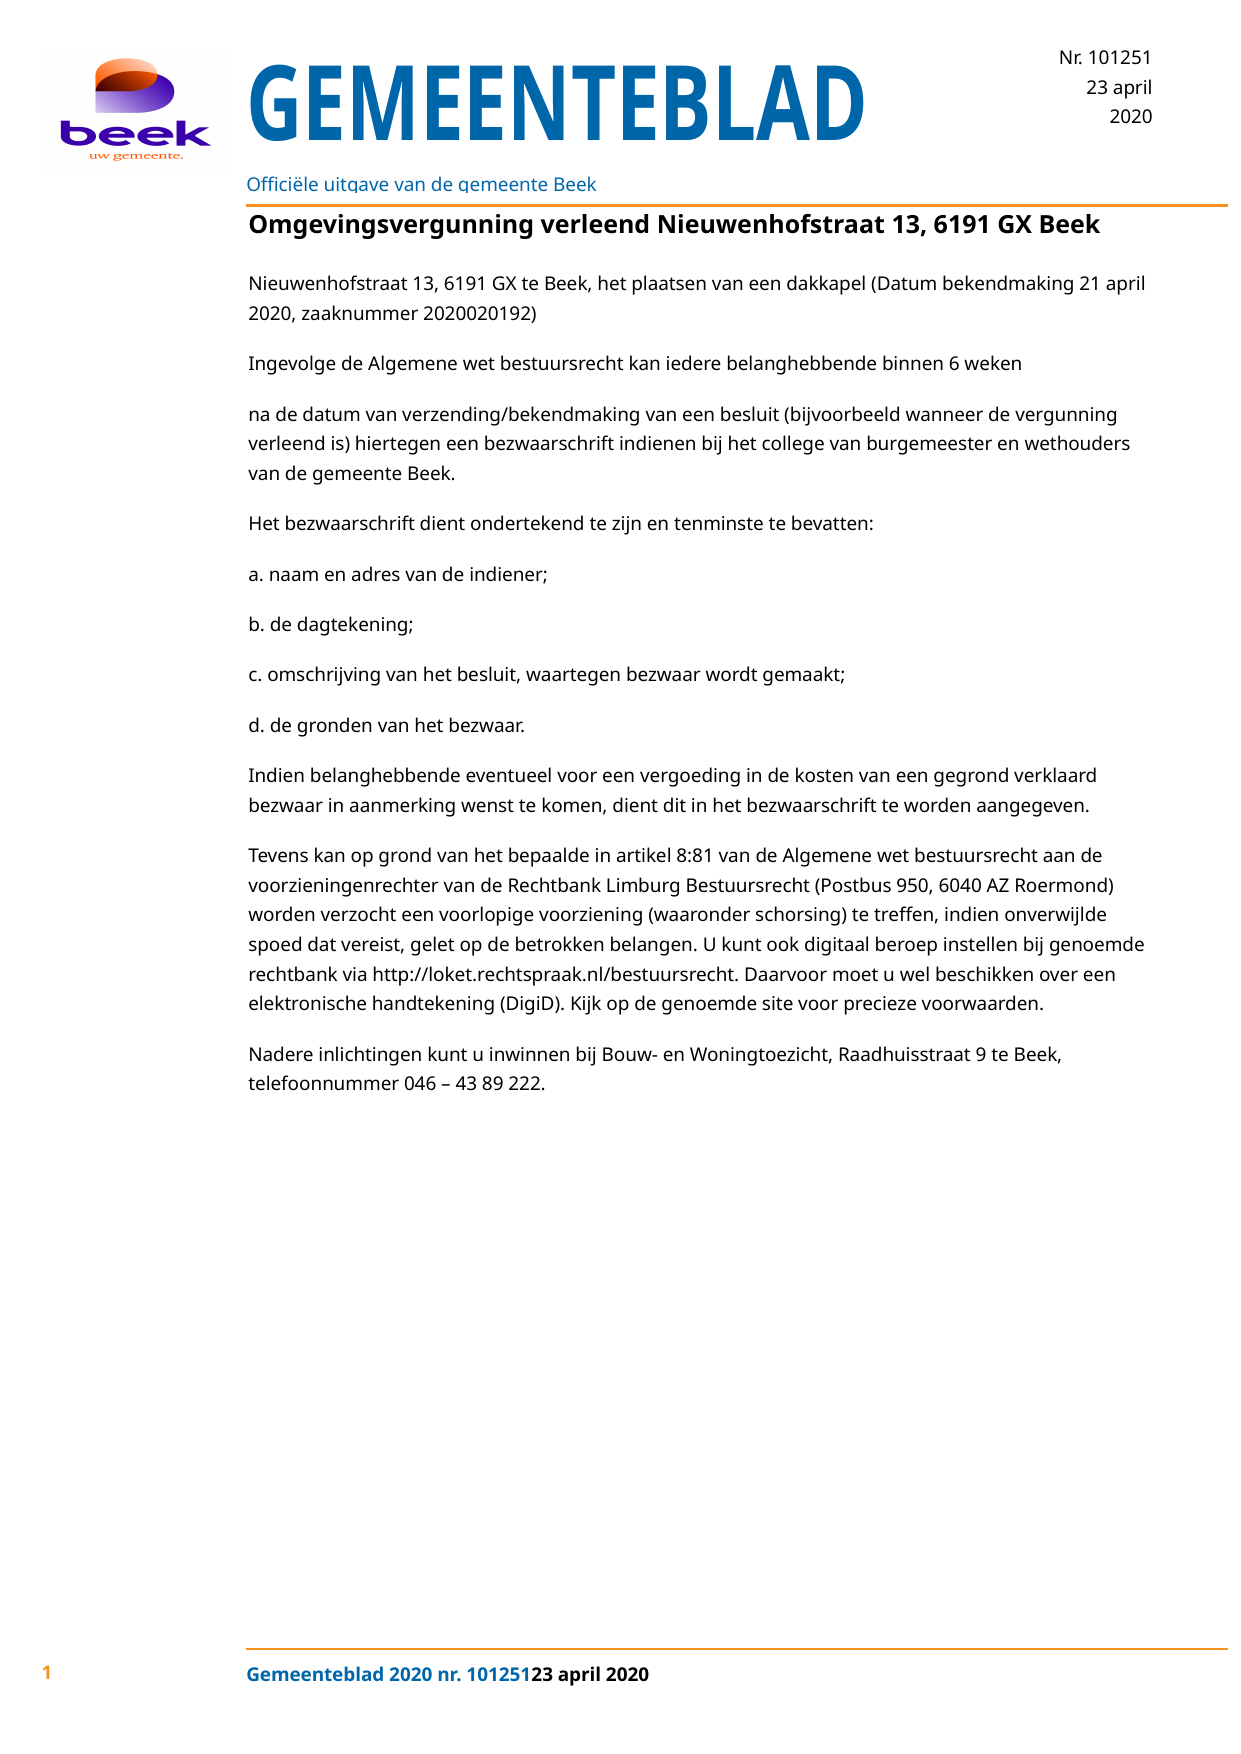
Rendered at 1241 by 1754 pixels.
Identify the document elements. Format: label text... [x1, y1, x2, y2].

picture [41, 47, 231, 172]
text c. omschrijving van het besluit, waartegen bezwaar wordt gemaakt; [248, 662, 1152, 687]
text Omgevingsvergunning verleend Nieuwenhofstraat 13, 6191 GX Beek [248, 207, 1152, 241]
text Nieuwenhofstraat 13, 6191 GX te Beek, het plaatsen van een dakkapel (Datum bekendmaking 21 april 2020, zaaknummer 2020020192) [248, 270, 1152, 326]
text b. de dagtekening; [248, 611, 1152, 637]
text d. de gronden van het bezwaar. [248, 712, 1152, 738]
text na de datum van verzending/bekendmaking van een besluit (bijvoorbeeld wanneer de vergunning verleend is) hiertegen een bezwaarschrift indienen bij het college van burgemeester en wethouders van de gemeente Beek. [248, 401, 1152, 486]
text Ingevolge de Algemene wet bestuursrecht kan iedere belanghebbende binnen 6 weken [248, 350, 1152, 376]
text a. naam en adres van de indiener; [248, 561, 1152, 586]
text Tevens kan op grond van het bepaalde in artikel 8:81 van de Algemene wet bestuursrecht aan de voorzieningenrechter van de Rechtbank Limburg Bestuursrecht (Postbus 950, 6040 AZ Roermond) worden verzocht een voorlopige voorziening (waaronder schorsing) te treffen, indien onverwijlde spoed dat vereist, gelet op de betrokken belangen. U kunt ook digitaal beroep instellen bij genoemde rechtbank via http://loket.rechtspraak.nl/bestuursrecht. Daarvoor moet u wel beschikken over een elektronische handtekening (DigiD). Kijk op de genoemde site voor precieze voorwaarden. [248, 842, 1152, 1016]
text Het bezwaarschrift dient ondertekend te zijn en tenminste te bevatten: [248, 510, 1152, 536]
text Indien belanghebbende eventueel voor een vergoeding in de kosten van een gegrond verklaard bezwaar in aanmerking wenst te komen, dient dit in het bezwaarschrift te worden aangegeven. [248, 762, 1152, 818]
text Nadere inlichtingen kunt u inwinnen bij Bouw- en Woningtoezicht, Raadhuisstraat 9 te Beek, telefoonnummer 046 – 43 89 222. [248, 1041, 1152, 1096]
